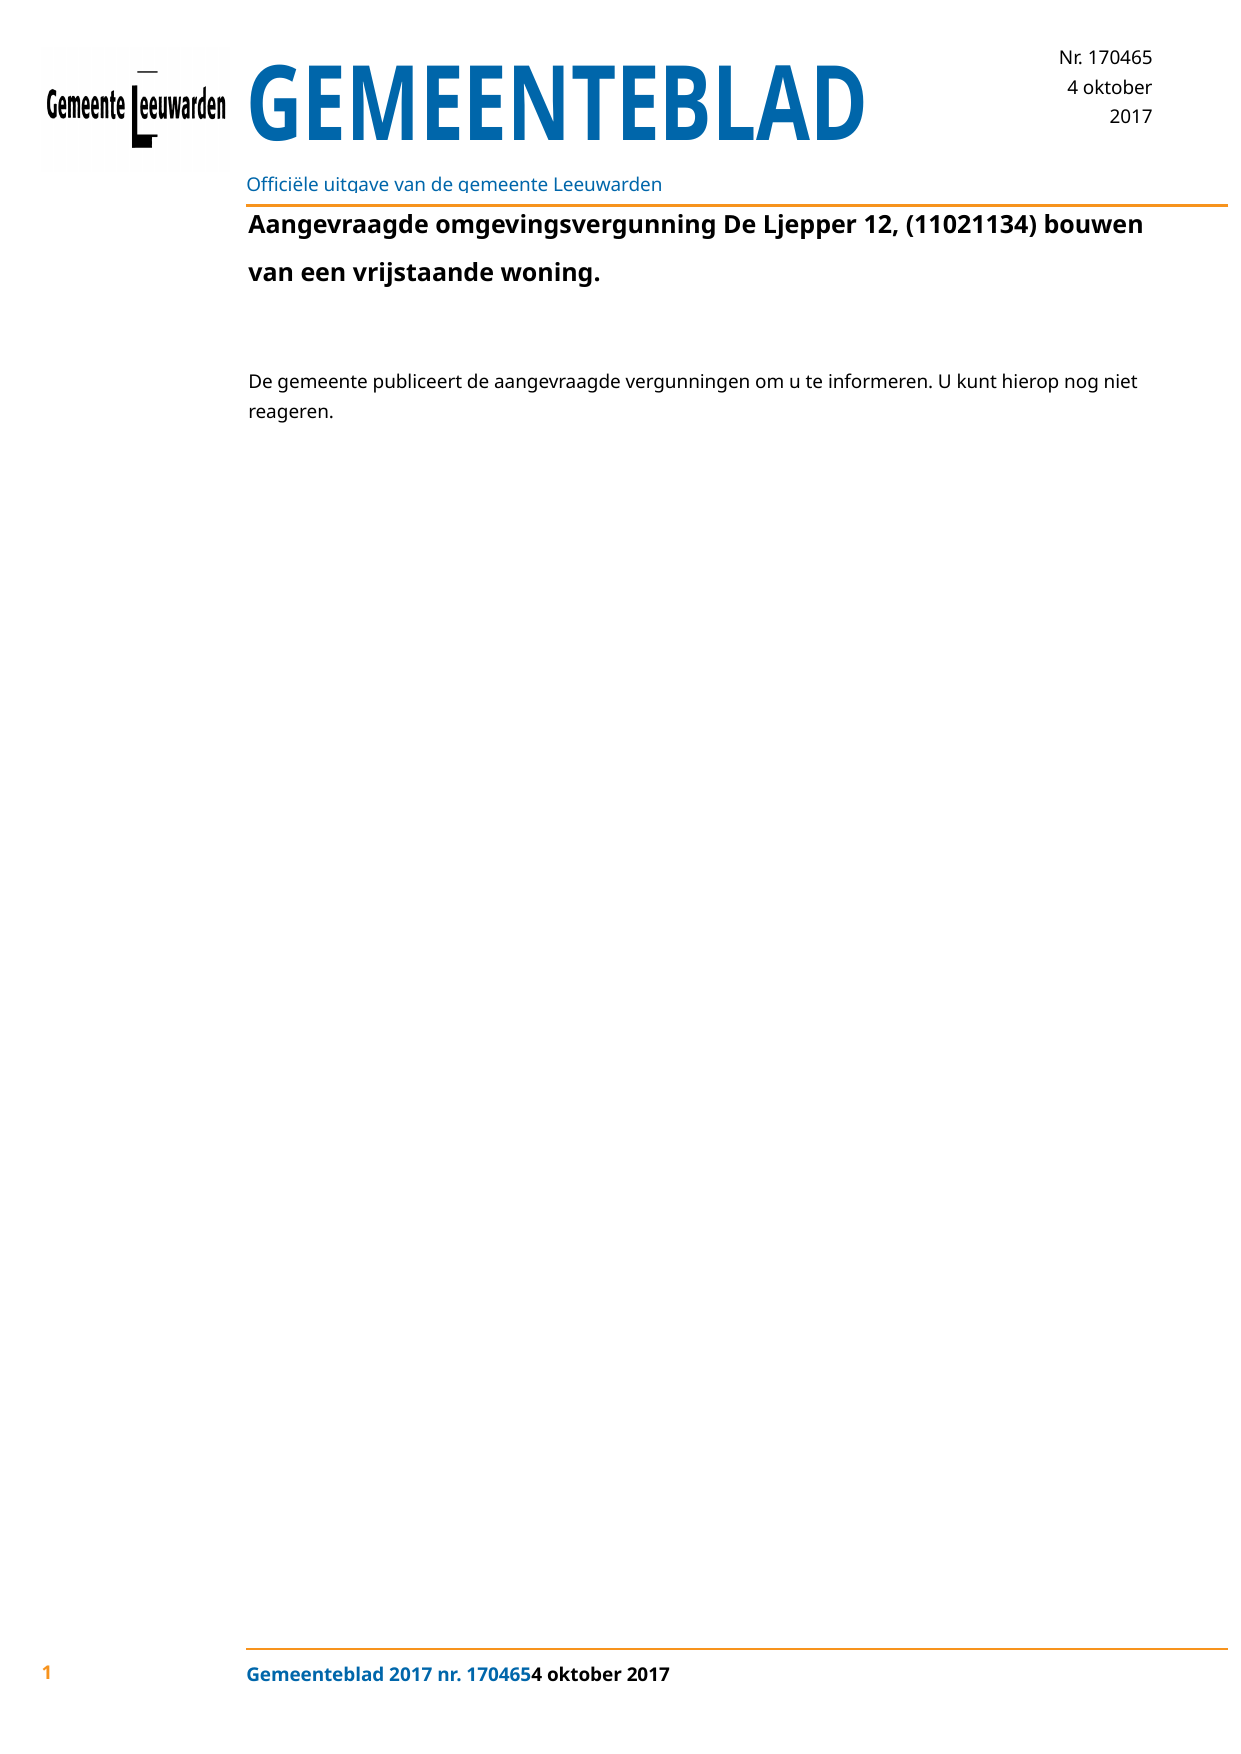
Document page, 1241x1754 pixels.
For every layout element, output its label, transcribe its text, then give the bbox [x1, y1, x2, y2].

text Aangevraagde omgevingsvergunning De Ljepper 12, (11021134) bouwen van een vrijstaande woning. [248, 207, 1152, 288]
picture [41, 47, 231, 172]
text De gemeente publiceert de aangevraagde vergunningen om u te informeren. U kunt hierop nog niet reageren. [248, 368, 1152, 424]
